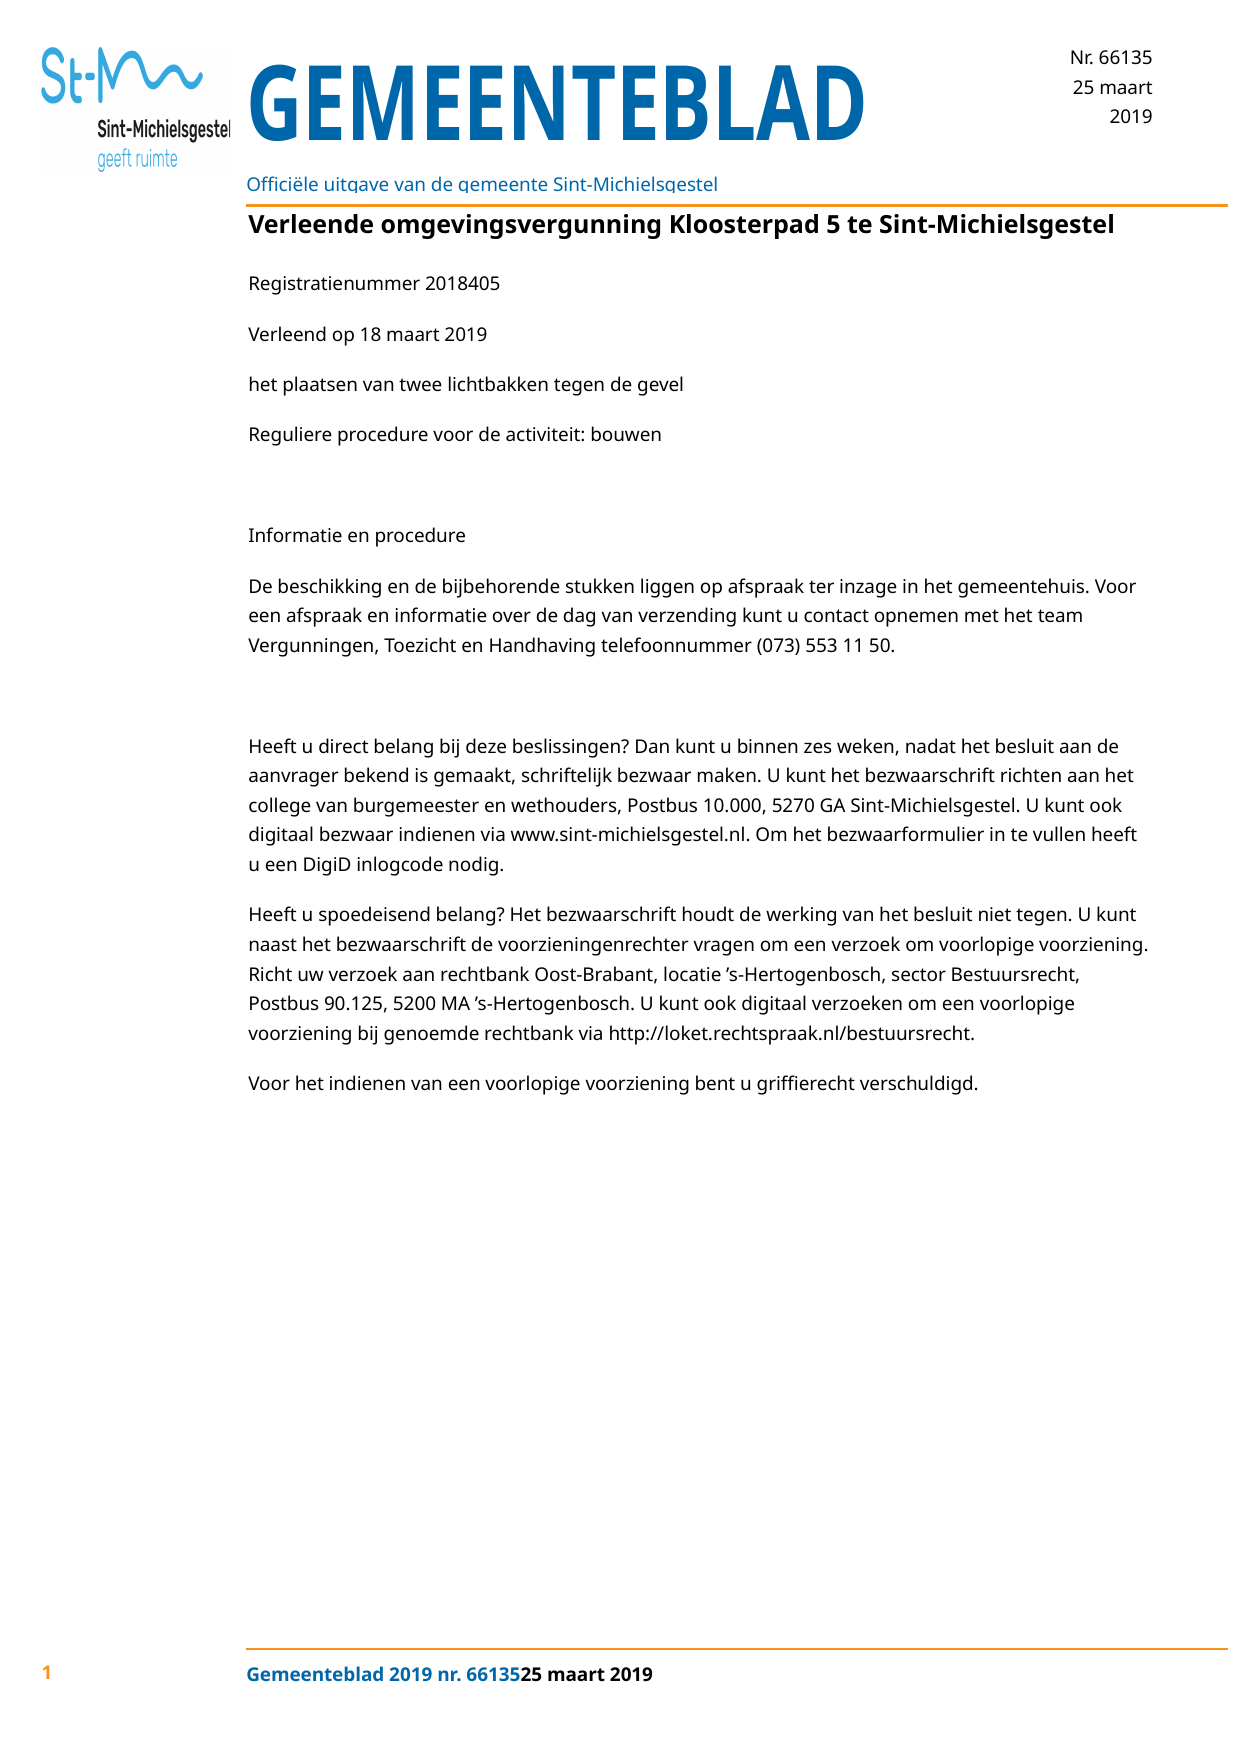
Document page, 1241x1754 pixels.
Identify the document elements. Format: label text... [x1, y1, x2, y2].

text De beschikking en de bijbehorende stukken liggen op afspraak ter inzage in het gemeentehuis. Voor een afspraak en informatie over de dag van verzending kunt u contact opnemen met het team Vergunningen, Toezicht en Handhaving telefoonnummer (073) 553 11 50. [248, 573, 1152, 658]
text Informatie en procedure [248, 522, 1152, 548]
text Verleend op 18 maart 2019 [248, 321, 1152, 346]
picture [41, 47, 231, 172]
text Verleende omgevingsvergunning Kloosterpad 5 te Sint-Michielsgestel [248, 207, 1152, 241]
text Reguliere procedure voor de activiteit: bouwen [248, 422, 1152, 447]
text het plaatsen van twee lichtbakken tegen de gevel [248, 371, 1152, 397]
text Heeft u spoedeisend belang? Het bezwaarschrift houdt de werking van het besluit niet tegen. U kunt naast het bezwaarschrift de voorzieningenrechter vragen om een verzoek om voorlopige voorziening. Richt uw verzoek aan rechtbank Oost-Brabant, locatie ’s-Hertogenbosch, sector Bestuursrecht, Postbus 90.125, 5200 MA ’s-Hertogenbosch. U kunt ook digitaal verzoeken om een voorlopige voorziening bij genoemde rechtbank via http://loket.rechtspraak.nl/bestuursrecht. [248, 902, 1152, 1046]
text Voor het indienen van een voorlopige voorziening bent u griffierecht verschuldigd. [248, 1070, 1152, 1096]
text Registratienummer 2018405 [248, 270, 1152, 296]
text Heeft u direct belang bij deze beslissingen? Dan kunt u binnen zes weken, nadat het besluit aan de aanvrager bekend is gemaakt, schriftelijk bezwaar maken. U kunt het bezwaarschrift richten aan het college van burgemeester en wethouders, Postbus 10.000, 5270 GA Sint-Michielsgestel. U kunt ook digitaal bezwaar indienen via www.sint-michielsgestel.nl. Om het bezwaarformulier in te vullen heeft u een DigiD inlogcode nodig. [248, 733, 1152, 877]
